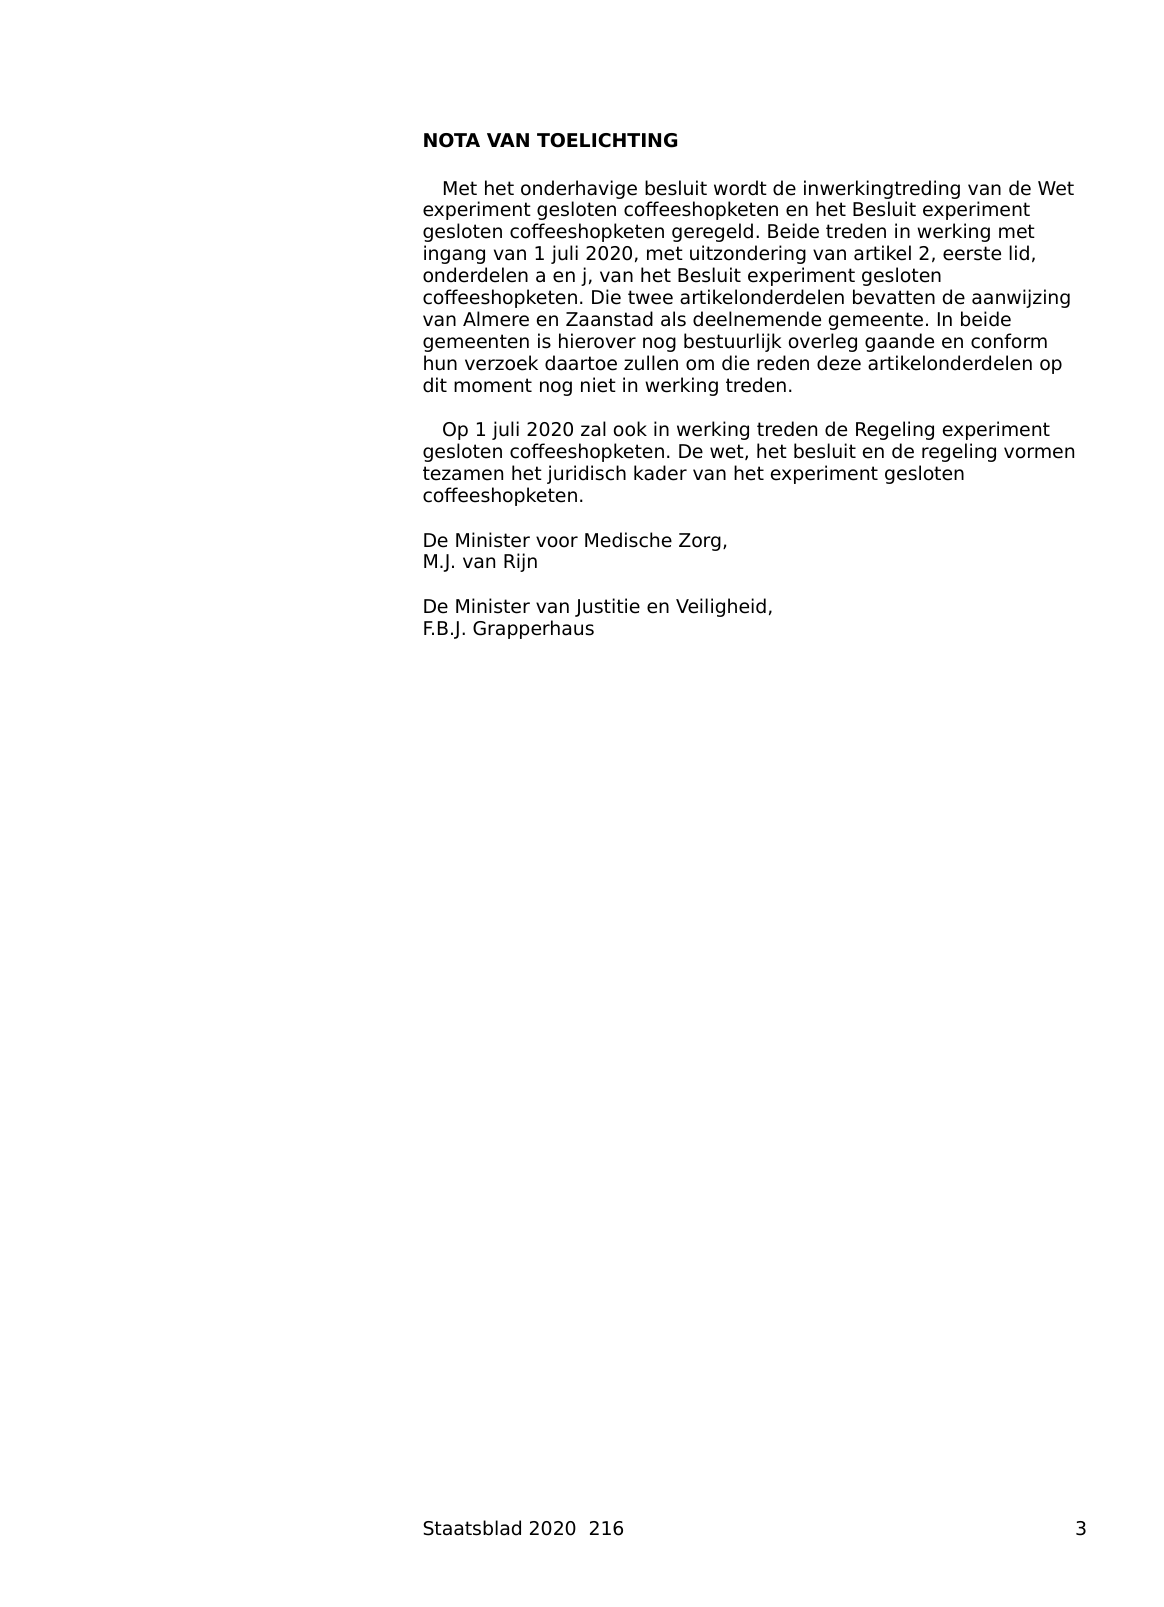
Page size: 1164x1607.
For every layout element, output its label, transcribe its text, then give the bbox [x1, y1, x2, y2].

text De Minister voor Medische Zorg, M.J. van Rijn [422, 529, 1087, 573]
text Met het onderhavige besluit wordt de inwerkingtreding van de Wet experiment gesloten coffeeshopketen en het Besluit experiment gesloten coffeeshopketen geregeld. Beide treden in werking met ingang van 1 juli 2020, met uitzondering van artikel 2, eerste lid, onderdelen a en j, van het Besluit experiment gesloten coffeeshopketen. Die twee artikelonderdelen bevatten de aanwijzing van Almere en Zaanstad als deelnemende gemeente. In beide gemeenten is hierover nog bestuurlijk overleg gaande en conform hun verzoek daartoe zullen om die reden deze artikelonderdelen op dit moment nog niet in werking treden. [422, 177, 1087, 397]
subtitle NOTA VAN TOELICHTING [422, 130, 1087, 152]
text Op 1 juli 2020 zal ook in werking treden de Regeling experiment gesloten coffeeshopketen. De wet, het besluit en de regeling vormen tezamen het juridisch kader van het experiment gesloten coffeeshopketen. [422, 419, 1087, 507]
text De Minister van Justitie en Veiligheid, F.B.J. Grapperhaus [422, 596, 1087, 639]
